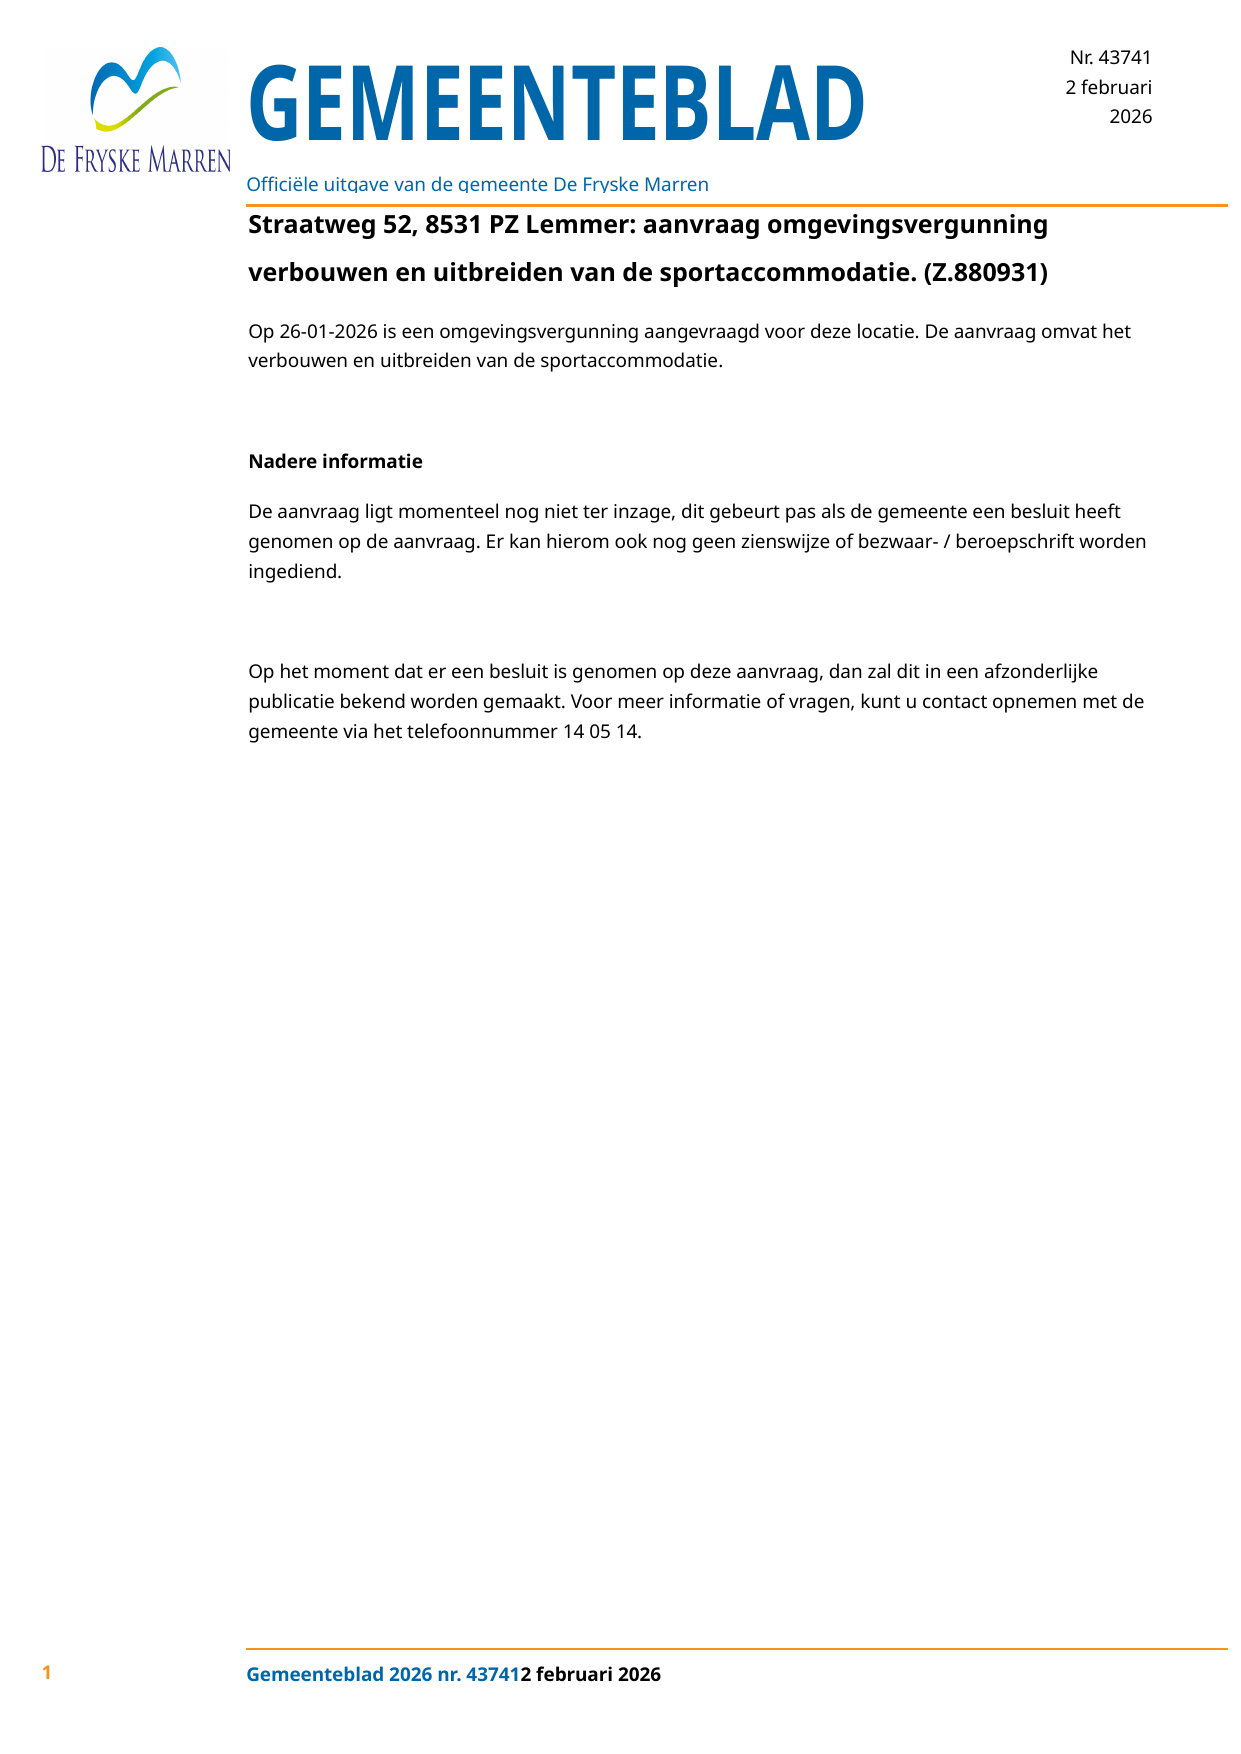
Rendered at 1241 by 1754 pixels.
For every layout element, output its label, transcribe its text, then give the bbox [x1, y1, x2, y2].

text Op het moment dat er een besluit is genomen op deze aanvraag, dan zal dit in een afzonderlijke publicatie bekend worden gemaakt. Voor meer informatie of vragen, kunt u contact opnemen met de gemeente via het telefoonnummer 14 05 14. [248, 659, 1152, 744]
text Straatweg 52, 8531 PZ Lemmer: aanvraag omgevingsvergunning verbouwen en uitbreiden van de sportaccommodatie. (Z.880931) [248, 207, 1152, 288]
text De aanvraag ligt momenteel nog niet ter inzage, dit gebeurt pas als de gemeente een besluit heeft genomen op de aanvraag. Er kan hierom ook nog geen zienswijze of bezwaar- / beroepschrift worden ingediend. [248, 499, 1152, 584]
text Op 26-01-2026 is een omgevingsvergunning aangevraagd voor deze locatie. De aanvraag omvat het verbouwen en uitbreiden van de sportaccommodatie. [248, 318, 1152, 373]
picture [41, 47, 231, 172]
text Nadere informatie [248, 448, 1152, 474]
